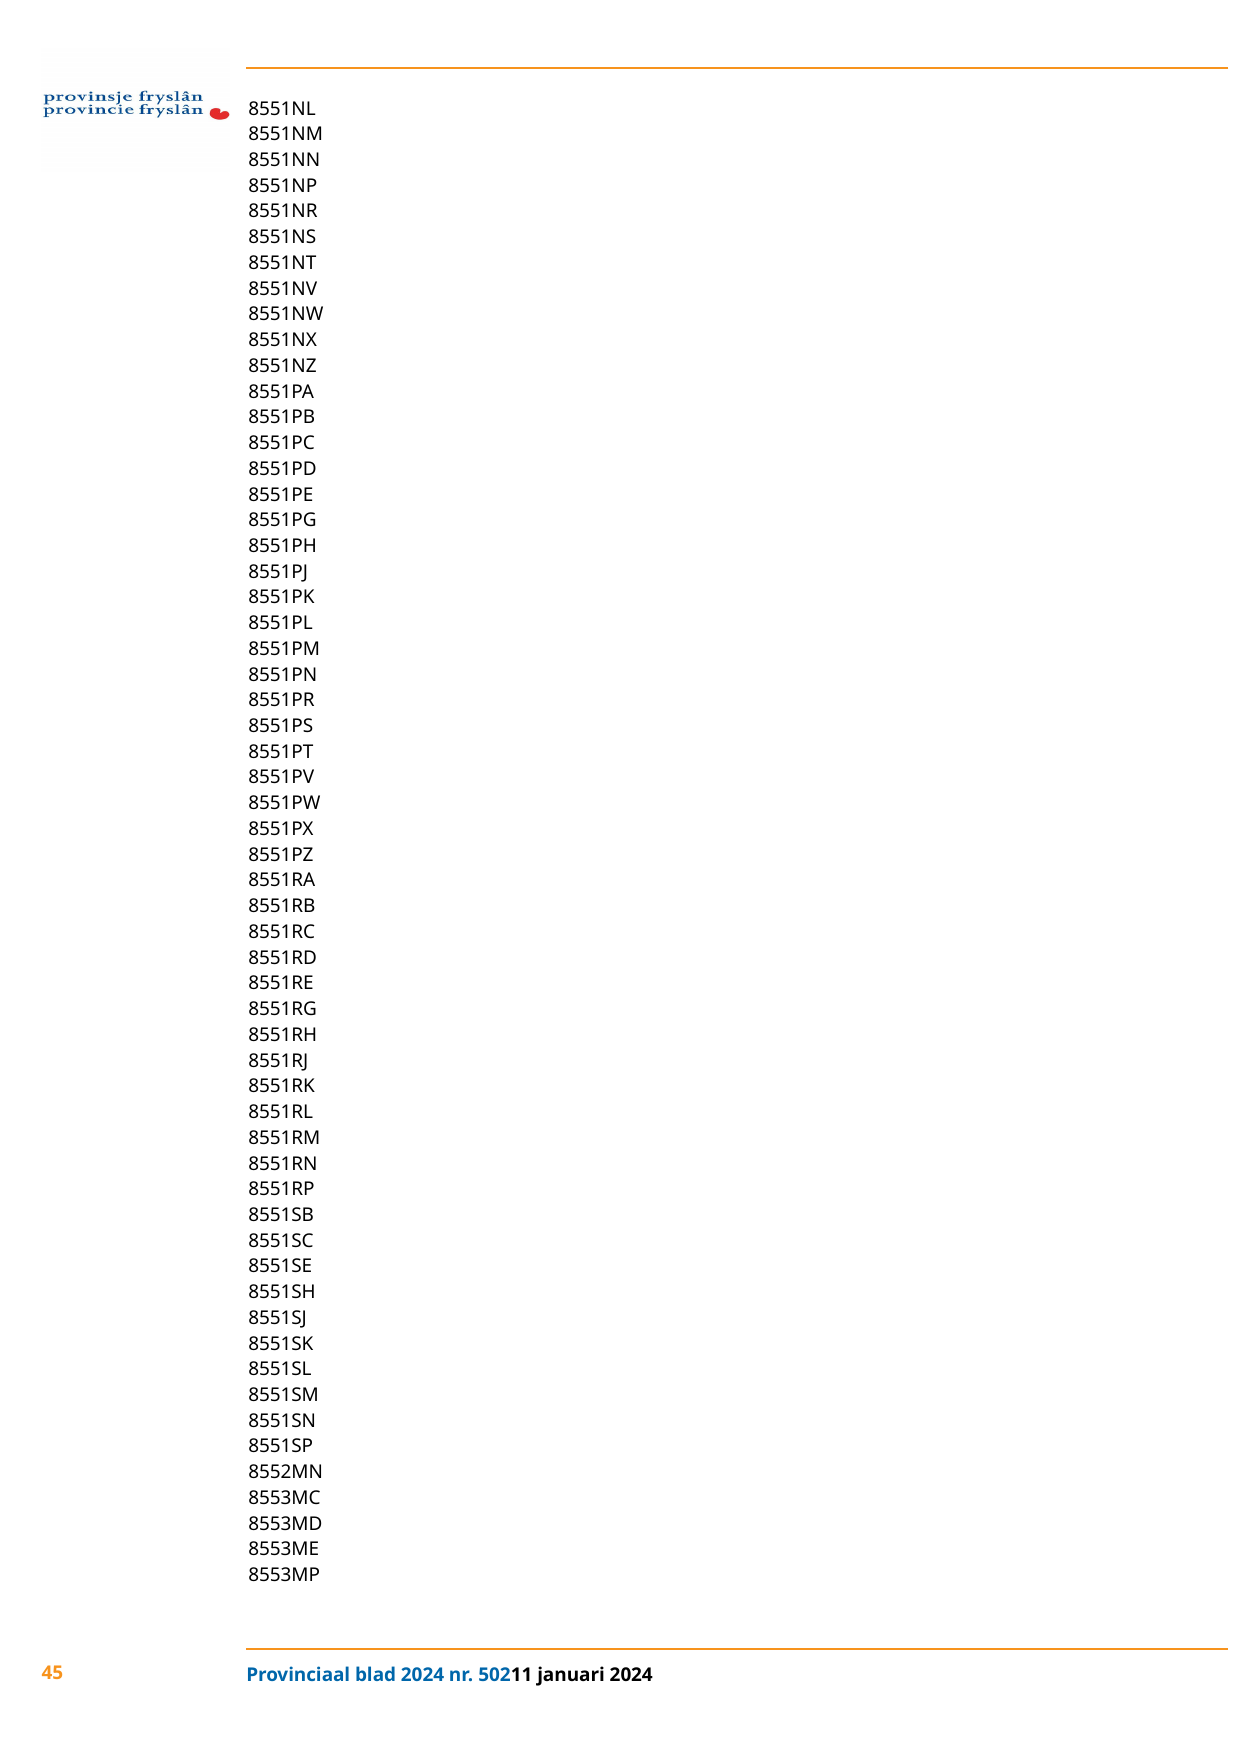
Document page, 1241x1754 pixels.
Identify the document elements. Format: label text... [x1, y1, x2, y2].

table_cell 8551NP [248, 172, 1152, 198]
table_cell 8551NS [248, 224, 1152, 249]
table_cell 8551NW [248, 301, 1152, 326]
table_cell 8553MD [248, 1510, 1152, 1536]
table_cell 8551RP [248, 1175, 1152, 1201]
table_cell 8551RM [248, 1124, 1152, 1150]
table_cell 8551SK [248, 1330, 1152, 1356]
table_cell 8551RG [248, 995, 1152, 1021]
table_cell 8551RE [248, 970, 1152, 995]
table_cell 8551SE [248, 1253, 1152, 1278]
table_cell 8551PZ [248, 841, 1152, 867]
table_cell 8551NT [248, 249, 1152, 275]
table_cell 8551SC [248, 1227, 1152, 1253]
table_cell 8551RJ [248, 1047, 1152, 1072]
table_cell 8553MP [248, 1561, 1152, 1587]
table_cell 8551RL [248, 1098, 1152, 1124]
table_cell 8551PS [248, 712, 1152, 738]
picture [41, 47, 231, 172]
table_cell 8551SL [248, 1356, 1152, 1381]
table_cell 8551SM [248, 1381, 1152, 1407]
table_cell 8551PL [248, 609, 1152, 635]
table_cell 8551RC [248, 918, 1152, 944]
table_cell 8551PD [248, 455, 1152, 481]
table_cell 8551NN [248, 146, 1152, 172]
table_cell 8551PB [248, 404, 1152, 429]
table_cell 8551PN [248, 661, 1152, 687]
table_cell 8551PT [248, 738, 1152, 764]
table_cell 8551NM [248, 121, 1152, 146]
table_cell 8551NX [248, 326, 1152, 352]
table_cell 8551PA [248, 378, 1152, 403]
table_cell 8551NZ [248, 352, 1152, 378]
table_cell 8551PV [248, 764, 1152, 789]
table_cell 8551RH [248, 1021, 1152, 1047]
table_cell 8552MN [248, 1459, 1152, 1484]
table_cell 8551SB [248, 1201, 1152, 1227]
table_cell 8553ME [248, 1536, 1152, 1561]
table_cell 8551SP [248, 1433, 1152, 1458]
table_cell 8551NV [248, 275, 1152, 301]
table_cell 8551RD [248, 944, 1152, 969]
table_cell 8551SN [248, 1407, 1152, 1433]
table_cell 8551NL [248, 95, 1152, 121]
table_cell 8551SH [248, 1278, 1152, 1304]
table_cell 8551RK [248, 1073, 1152, 1098]
table_cell 8551PG [248, 506, 1152, 532]
table_cell 8551PE [248, 481, 1152, 506]
table_cell 8551PW [248, 790, 1152, 815]
table_cell 8551PJ [248, 558, 1152, 584]
table_cell 8551SJ [248, 1304, 1152, 1330]
table_cell 8551PH [248, 532, 1152, 558]
table_cell 8551RA [248, 867, 1152, 892]
table_cell 8551RN [248, 1150, 1152, 1175]
table_cell 8551PK [248, 584, 1152, 609]
table_cell 8551PR [248, 687, 1152, 712]
table_cell 8551PX [248, 815, 1152, 841]
table_cell 8551PC [248, 429, 1152, 455]
table_cell 8553MC [248, 1484, 1152, 1510]
table_cell 8551RB [248, 893, 1152, 918]
table_cell 8551NR [248, 198, 1152, 223]
table_cell 8551PM [248, 635, 1152, 661]
